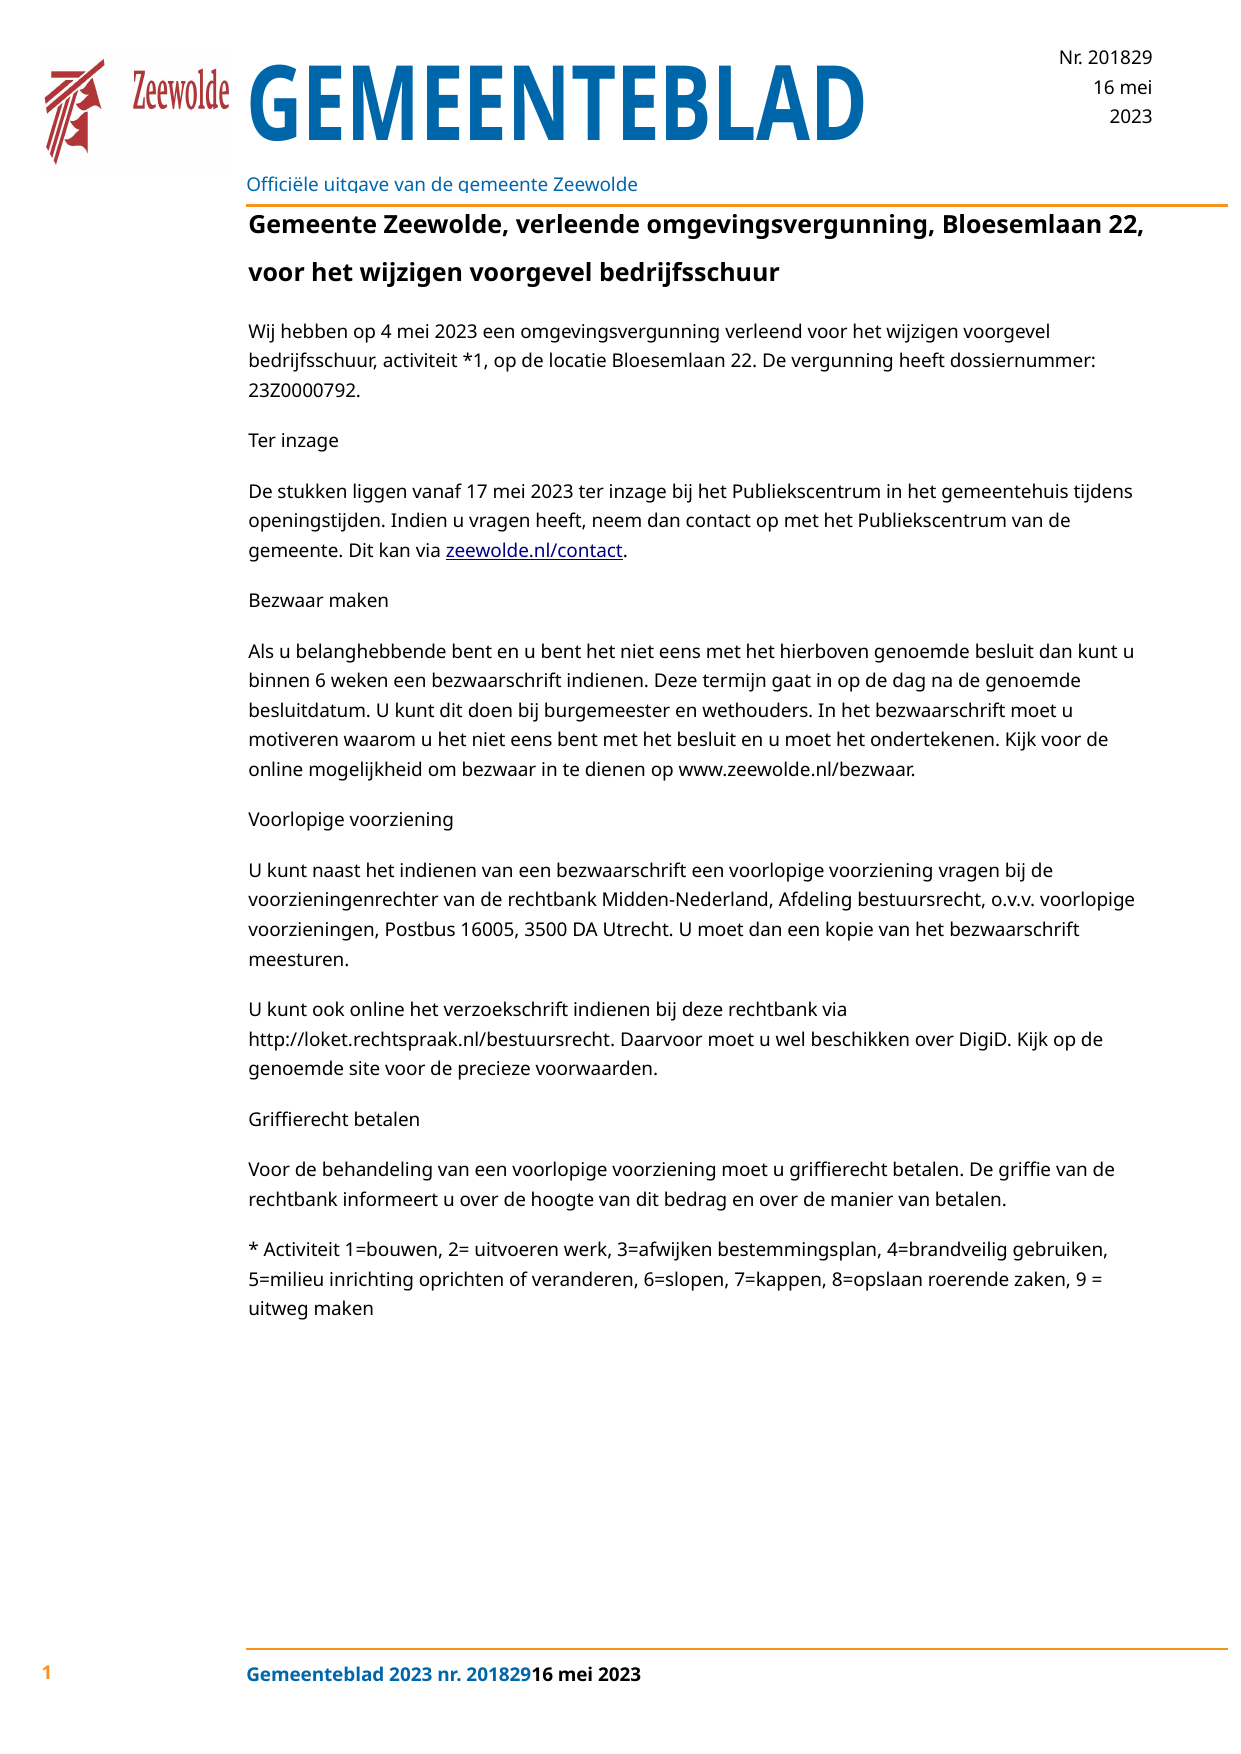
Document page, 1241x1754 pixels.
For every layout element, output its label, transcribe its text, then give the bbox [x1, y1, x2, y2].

text Als u belanghebbende bent en u bent het niet eens met het hierboven genoemde besluit dan kunt u binnen 6 weken een bezwaarschrift indienen. Deze termijn gaat in op de dag na de genoemde besluitdatum. U kunt dit doen bij burgemeester en wethouders. In het bezwaarschrift moet u motiveren waarom u het niet eens bent met het besluit en u moet het ondertekenen. Kijk voor de online mogelijkheid om bezwaar in te dienen op www.zeewolde.nl/bezwaar. [248, 638, 1152, 782]
text Voor de behandeling van een voorlopige voorziening moet u griffierecht betalen. De griffie van de rechtbank informeert u over de hoogte van dit bedrag en over de manier van betalen. [248, 1156, 1152, 1212]
text Voorlopige voorziening [248, 807, 1152, 832]
text U kunt naast het indienen van een bezwaarschrift een voorlopige voorziening vragen bij de voorzieningenrechter van de rechtbank Midden-Nederland, Afdeling bestuursrecht, o.v.v. voorlopige voorzieningen, Postbus 16005, 3500 DA Utrecht. U moet dan een kopie van het bezwaarschrift meesturen. [248, 857, 1152, 972]
text Wij hebben op 4 mei 2023 een omgevingsvergunning verleend voor het wijzigen voorgevel bedrijfsschuur, activiteit *1, op de locatie Bloesemlaan 22. De vergunning heeft dossiernummer: 23Z0000792. [248, 318, 1152, 403]
text * Activiteit 1=bouwen, 2= uitvoeren werk, 3=afwijken bestemmingsplan, 4=brandveilig gebruiken, 5=milieu inrichting oprichten of veranderen, 6=slopen, 7=kappen, 8=opslaan roerende zaken, 9 = uitweg maken [248, 1236, 1152, 1321]
text Ter inzage [248, 427, 1152, 453]
text U kunt ook online het verzoekschrift indienen bij deze rechtbank via http://loket.rechtspraak.nl/bestuursrecht. Daarvoor moet u wel beschikken over DigiD. Kijk op de genoemde site voor de precieze voorwaarden. [248, 996, 1152, 1081]
text Griffierecht betalen [248, 1106, 1152, 1132]
text Gemeente Zeewolde, verleende omgevingsvergunning, Bloesemlaan 22, voor het wijzigen voorgevel bedrijfsschuur [248, 207, 1152, 288]
text Bezwaar maken [248, 587, 1152, 613]
picture [41, 47, 231, 172]
text De stukken liggen vanaf 17 mei 2023 ter inzage bij het Publiekscentrum in het gemeentehuis tijdens openingstijden. Indien u vragen heeft, neem dan contact op met het Publiekscentrum van de gemeente. Dit kan via zeewolde.nl/contact. [248, 478, 1152, 563]
